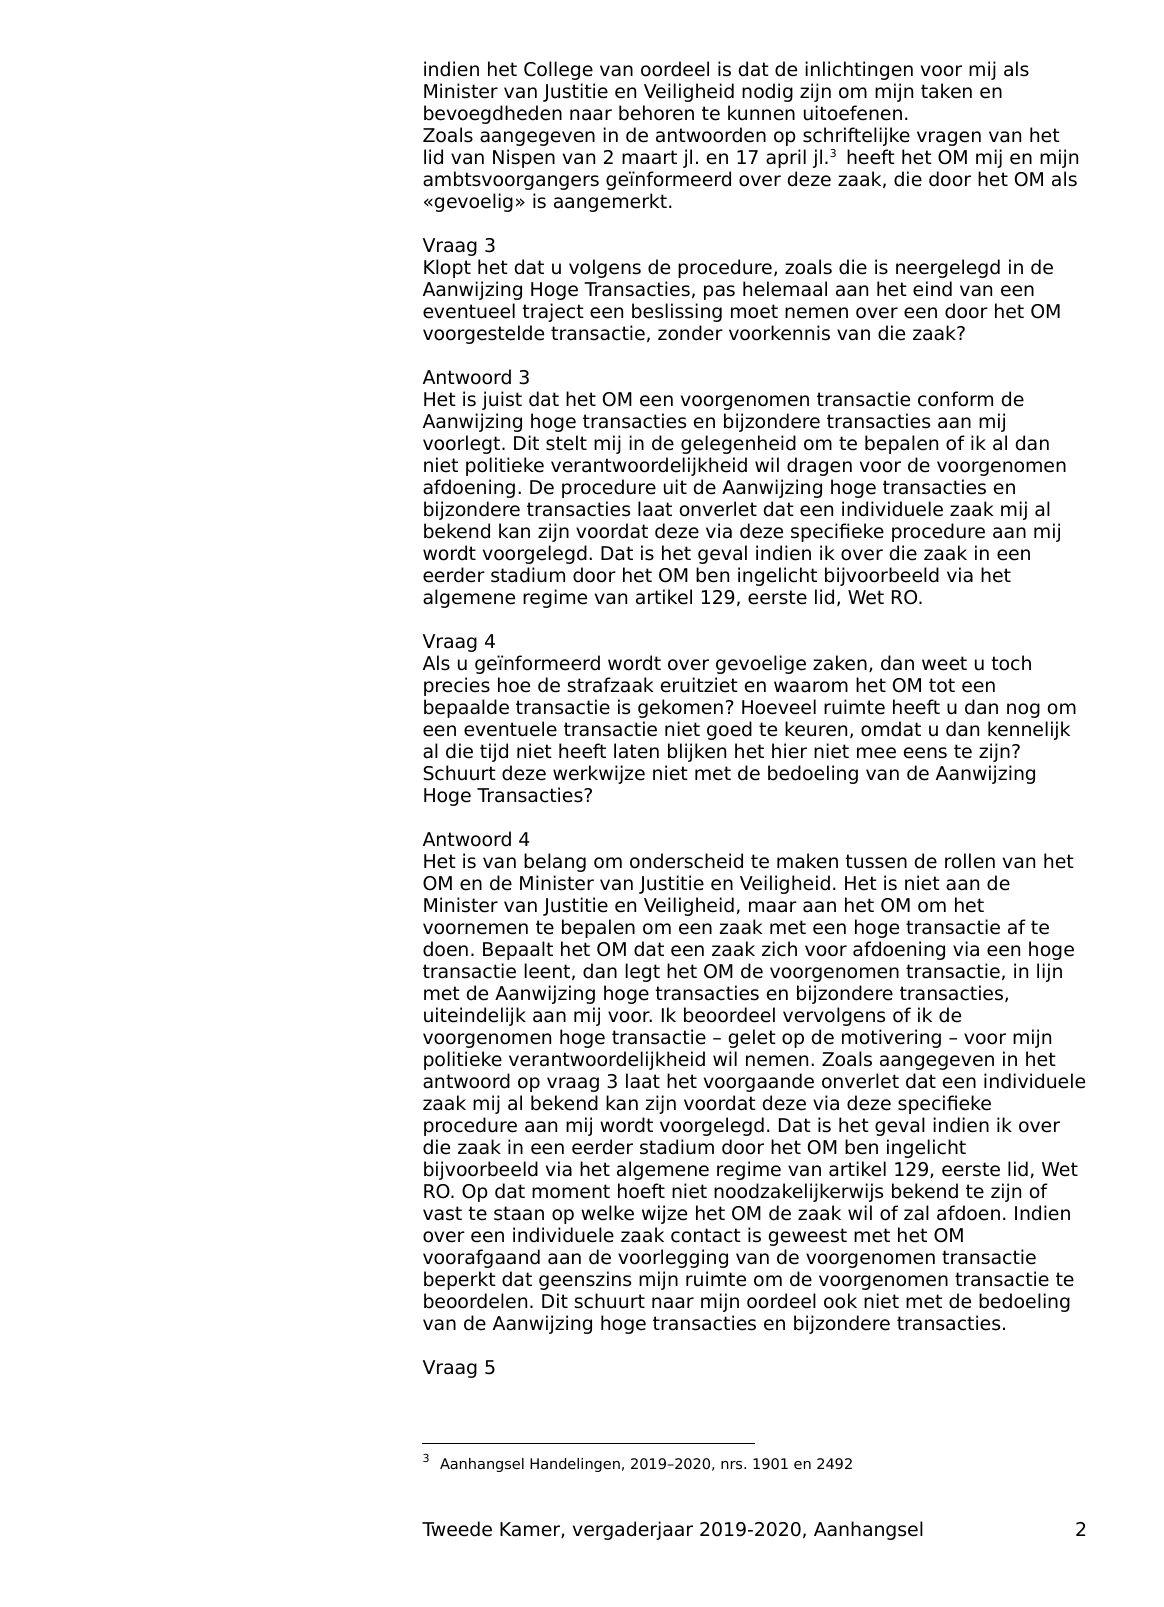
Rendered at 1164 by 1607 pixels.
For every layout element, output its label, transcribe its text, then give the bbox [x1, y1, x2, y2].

text Zoals aangegeven in de antwoorden op schriftelijke vragen van het lid van Nispen van 2 maart jl. en 17 april jl. heeft het OM mij en mijn ambtsvoorgangers geïnformeerd over deze zaak, die door het OM als «gevoelig» is aangemerkt. [422, 125, 1087, 213]
text Antwoord 3 [422, 367, 1087, 389]
text Vraag 3 [422, 235, 1087, 257]
text Klopt het dat u volgens de procedure, zoals die is neergelegd in de Aanwijzing Hoge Transacties, pas helemaal aan het eind van een eventueel traject een beslissing moet nemen over een door het OM voorgestelde transactie, zonder voorkennis van die zaak? [422, 257, 1087, 345]
text Aanhangsel Handelingen, 2019–2020, nrs. 1901 en 2492 [422, 1452, 1087, 1474]
text indien het College van oordeel is dat de inlichtingen voor mij als Minister van Justitie en Veiligheid nodig zijn om mijn taken en bevoegdheden naar behoren te kunnen uitoefenen. [422, 59, 1087, 125]
text Vraag 4 [422, 631, 1087, 653]
text Als u geïnformeerd wordt over gevoelige zaken, dan weet u toch precies hoe de strafzaak eruitziet en waarom het OM tot een bepaalde transactie is gekomen? Hoeveel ruimte heeft u dan nog om een eventuele transactie niet goed te keuren, omdat u dan kennelijk al die tijd niet heeft laten blijken het hier niet mee eens te zijn? Schuurt deze werkwijze niet met de bedoeling van de Aanwijzing Hoge Transacties? [422, 653, 1087, 807]
text Het is juist dat het OM een voorgenomen transactie conform de Aanwijzing hoge transacties en bijzondere transacties aan mij voorlegt. Dit stelt mij in de gelegenheid om te bepalen of ik al dan niet politieke verantwoordelijkheid wil dragen voor de voorgenomen afdoening. De procedure uit de Aanwijzing hoge transacties en bijzondere transacties laat onverlet dat een individuele zaak mij al bekend kan zijn voordat deze via deze specifieke procedure aan mij wordt voorgelegd. Dat is het geval indien ik over die zaak in een eerder stadium door het OM ben ingelicht bijvoorbeeld via het algemene regime van artikel 129, eerste lid, Wet RO. [422, 389, 1087, 609]
text Vraag 5 [422, 1357, 1087, 1379]
text Antwoord 4 [422, 829, 1087, 851]
text Het is van belang om onderscheid te maken tussen de rollen van het OM en de Minister van Justitie en Veiligheid. Het is niet aan de Minister van Justitie en Veiligheid, maar aan het OM om het voornemen te bepalen om een zaak met een hoge transactie af te doen. Bepaalt het OM dat een zaak zich voor afdoening via een hoge transactie leent, dan legt het OM de voorgenomen transactie, in lijn met de Aanwijzing hoge transacties en bijzondere transacties, uiteindelijk aan mij voor. Ik beoordeel vervolgens of ik de voorgenomen hoge transactie – gelet op de motivering – voor mijn politieke verantwoordelijkheid wil nemen. Zoals aangegeven in het antwoord op vraag 3 laat het voorgaande onverlet dat een individuele zaak mij al bekend kan zijn voordat deze via deze specifieke procedure aan mij wordt voorgelegd. Dat is het geval indien ik over die zaak in een eerder stadium door het OM ben ingelicht bijvoorbeeld via het algemene regime van artikel 129, eerste lid, Wet RO. Op dat moment hoeft niet noodzakelijkerwijs bekend te zijn of vast te staan op welke wijze het OM de zaak wil of zal afdoen. Indien over een individuele zaak contact is geweest met het OM voorafgaand aan de voorlegging van de voorgenomen transactie beperkt dat geenszins mijn ruimte om de voorgenomen transactie te beoordelen. Dit schuurt naar mijn oordeel ook niet met de bedoeling van de Aanwijzing hoge transacties en bijzondere transacties. [422, 851, 1087, 1335]
